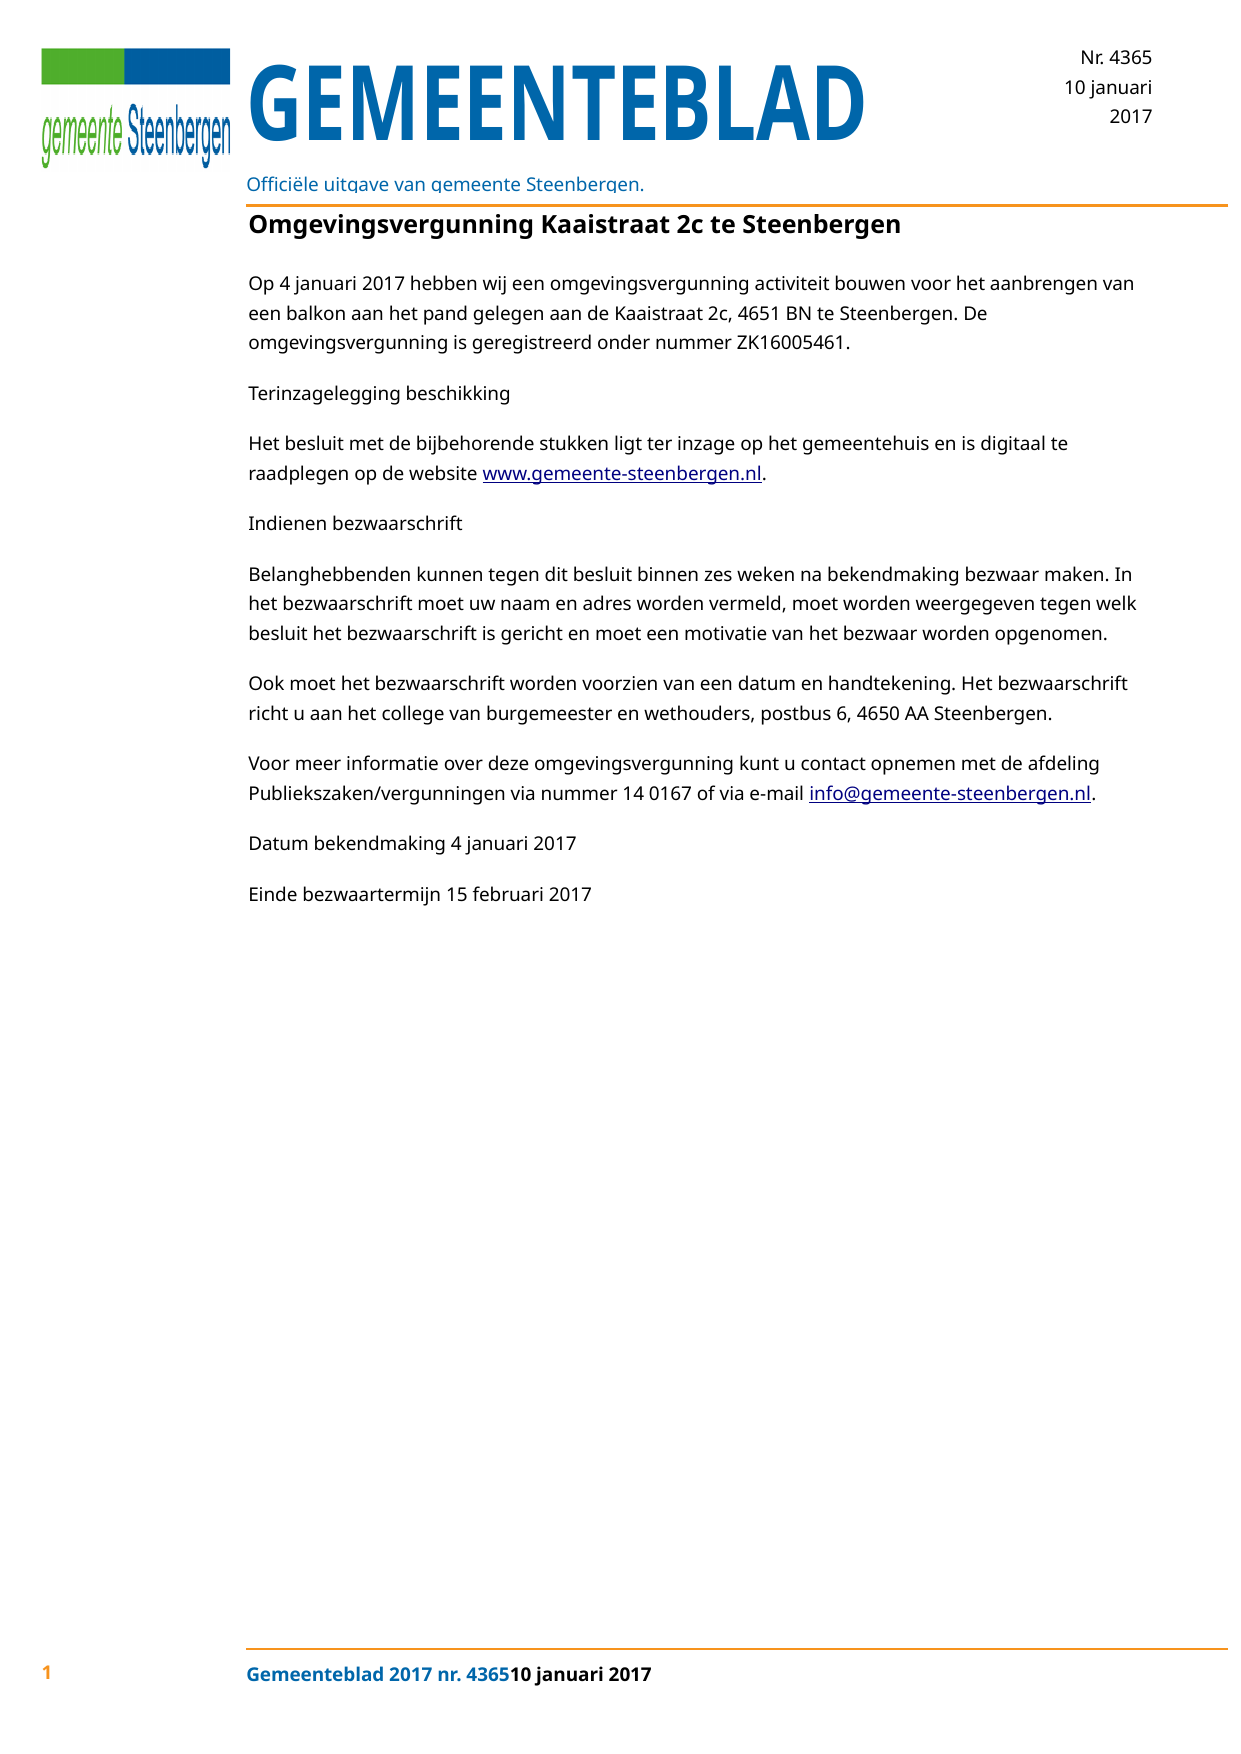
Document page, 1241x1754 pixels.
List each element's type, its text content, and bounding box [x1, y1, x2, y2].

text Einde bezwaartermijn 15 februari 2017 [248, 881, 1152, 906]
text Het besluit met de bijbehorende stukken ligt ter inzage op het gemeentehuis en is digitaal te raadplegen op de website www.gemeente-steenbergen.nl. [248, 430, 1152, 486]
text Op 4 januari 2017 hebben wij een omgevingsvergunning activiteit bouwen voor het aanbrengen van een balkon aan het pand gelegen aan de Kaaistraat 2c, 4651 BN te Steenbergen. De omgevingsvergunning is geregistreerd onder nummer ZK16005461. [248, 270, 1152, 355]
text Terinzagelegging beschikking [248, 380, 1152, 406]
text Belanghebbenden kunnen tegen dit besluit binnen zes weken na bekendmaking bezwaar maken. In het bezwaarschrift moet uw naam en adres worden vermeld, moet worden weergegeven tegen welk besluit het bezwaarschrift is gericht en moet een motivatie van het bezwaar worden opgenomen. [248, 561, 1152, 646]
text Voor meer informatie over deze omgevingsvergunning kunt u contact opnemen met de afdeling Publiekszaken/vergunningen via nummer 14 0167 of via e-mail info@gemeente-steenbergen.nl. [248, 750, 1152, 806]
text Indienen bezwaarschrift [248, 510, 1152, 536]
text Ook moet het bezwaarschrift worden voorzien van een datum en handtekening. Het bezwaarschrift richt u aan het college van burgemeester en wethouders, postbus 6, 4650 AA Steenbergen. [248, 670, 1152, 726]
picture [41, 47, 231, 172]
text Datum bekendmaking 4 januari 2017 [248, 830, 1152, 856]
text Omgevingsvergunning Kaaistraat 2c te Steenbergen [248, 207, 1152, 241]
